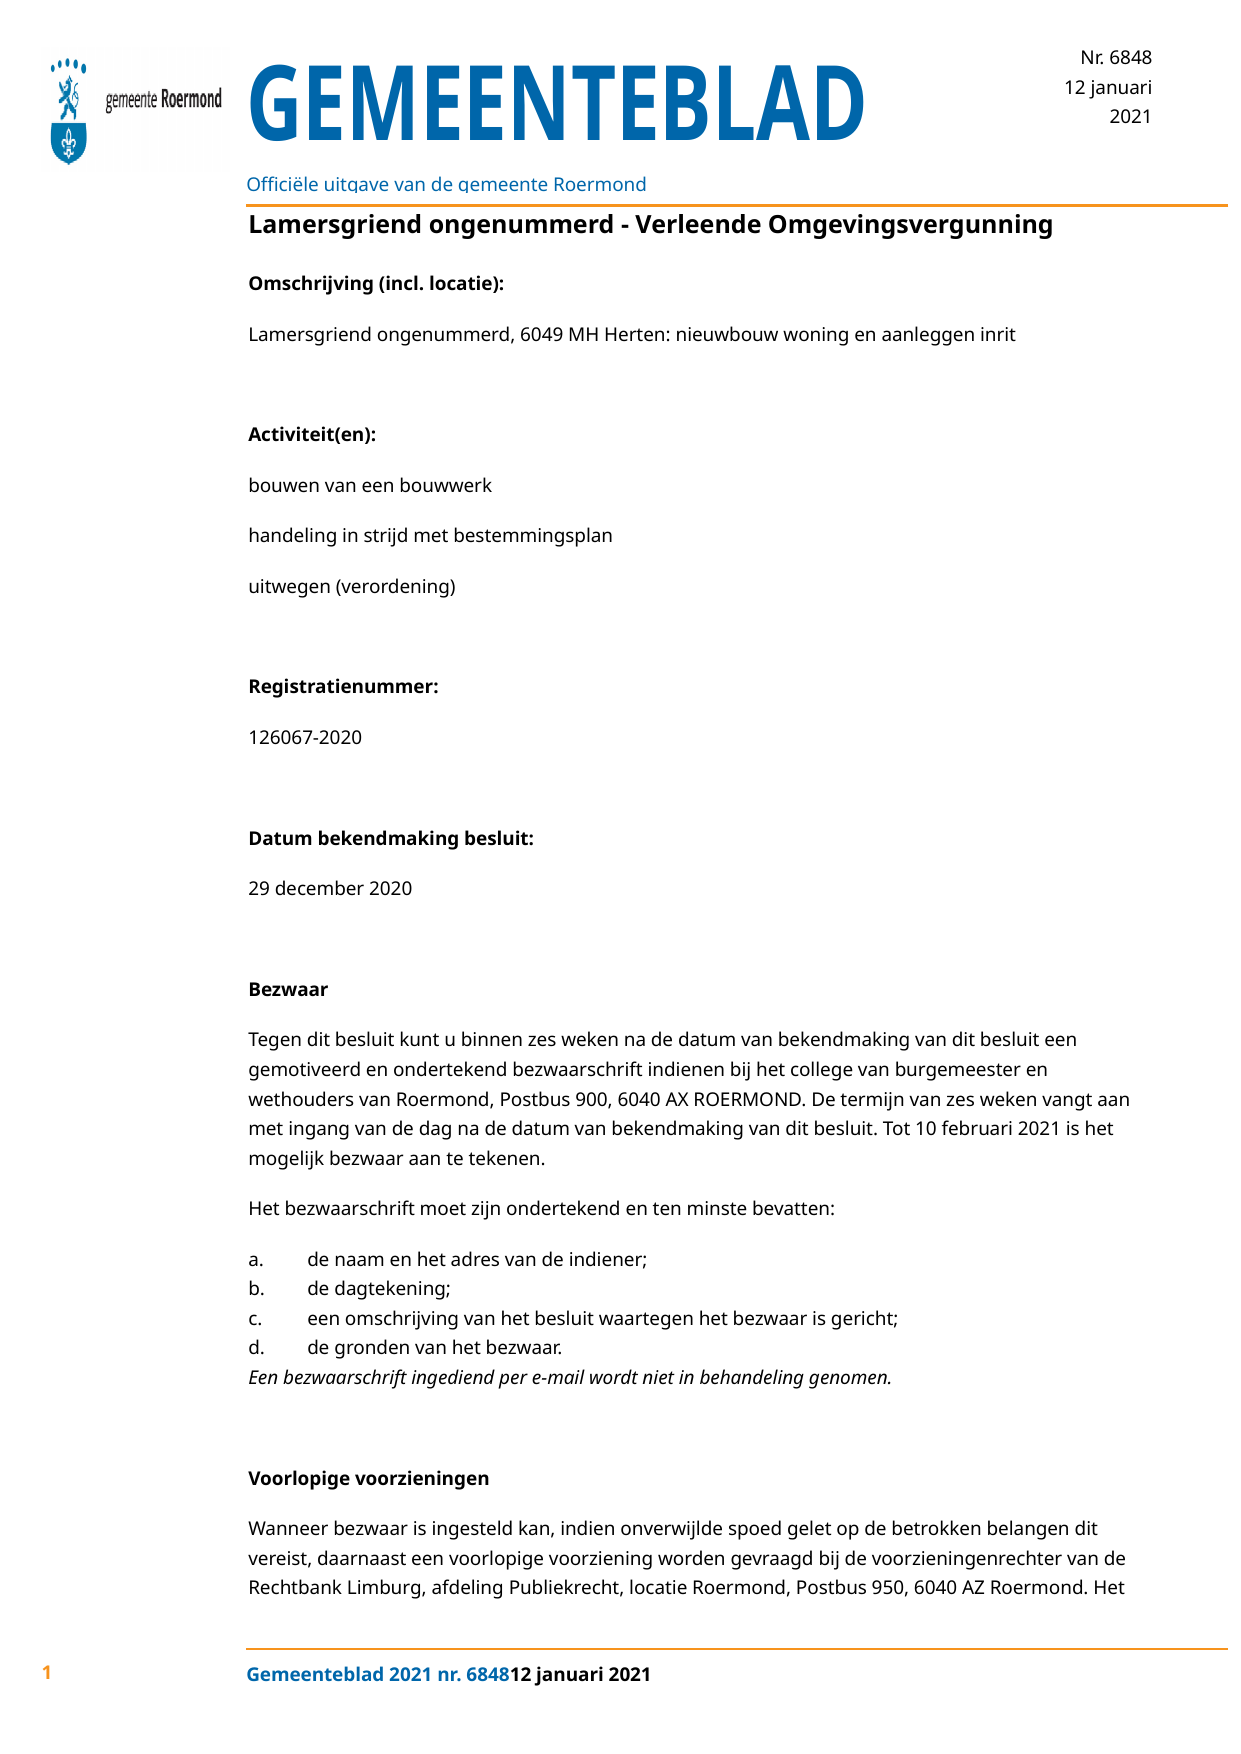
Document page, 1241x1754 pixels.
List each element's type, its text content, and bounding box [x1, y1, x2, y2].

text 126067-2020 [248, 724, 1152, 750]
text Bezwaar [248, 976, 1152, 1002]
list een omschrijving van het besluit waartegen het bezwaar is gericht; [248, 1305, 1152, 1331]
text uitwegen (verordening) [248, 573, 1152, 598]
list de dagtekening; [248, 1275, 1152, 1301]
text Wanneer bezwaar is ingesteld kan, indien onverwijlde spoed gelet op de betrokken belangen dit vereist, daarnaast een voorlopige voorziening worden gevraagd bij de voorzieningenrechter van de Rechtbank Limburg, afdeling Publiekrecht, locatie Roermond, Postbus 950, 6040 AZ Roermond. Het [248, 1515, 1152, 1600]
list de gronden van het bezwaar. [248, 1334, 1152, 1360]
text handeling in strijd met bestemmingsplan [248, 522, 1152, 548]
text Het bezwaarschrift moet zijn ondertekend en ten minste bevatten: [248, 1195, 1152, 1221]
text Datum bekendmaking besluit: [248, 825, 1152, 851]
text Een bezwaarschrift ingediend per e-mail wordt niet in behandeling genomen. [248, 1364, 1152, 1390]
text Registratienummer: [248, 674, 1152, 699]
text Omschrijving (incl. locatie): [248, 270, 1152, 296]
list de naam en het adres van de indiener; [248, 1246, 1152, 1271]
text Activiteit(en): [248, 422, 1152, 447]
text Lamersgriend ongenummerd - Verleende Omgevingsvergunning [248, 207, 1152, 241]
picture [41, 47, 231, 172]
text bouwen van een bouwwerk [248, 472, 1152, 498]
text Lamersgriend ongenummerd, 6049 MH Herten: nieuwbouw woning en aanleggen inrit [248, 321, 1152, 346]
text Voorlopige voorzieningen [248, 1465, 1152, 1491]
text 29 december 2020 [248, 875, 1152, 901]
text Tegen dit besluit kunt u binnen zes weken na de datum van bekendmaking van dit besluit een gemotiveerd en ondertekend bezwaarschrift indienen bij het college van burgemeester en wethouders van Roermond, Postbus 900, 6040 AX ROERMOND. De termijn van zes weken vangt aan met ingang van de dag na de datum van bekendmaking van dit besluit. Tot 10 februari 2021 is het mogelijk bezwaar aan te tekenen. [248, 1027, 1152, 1171]
